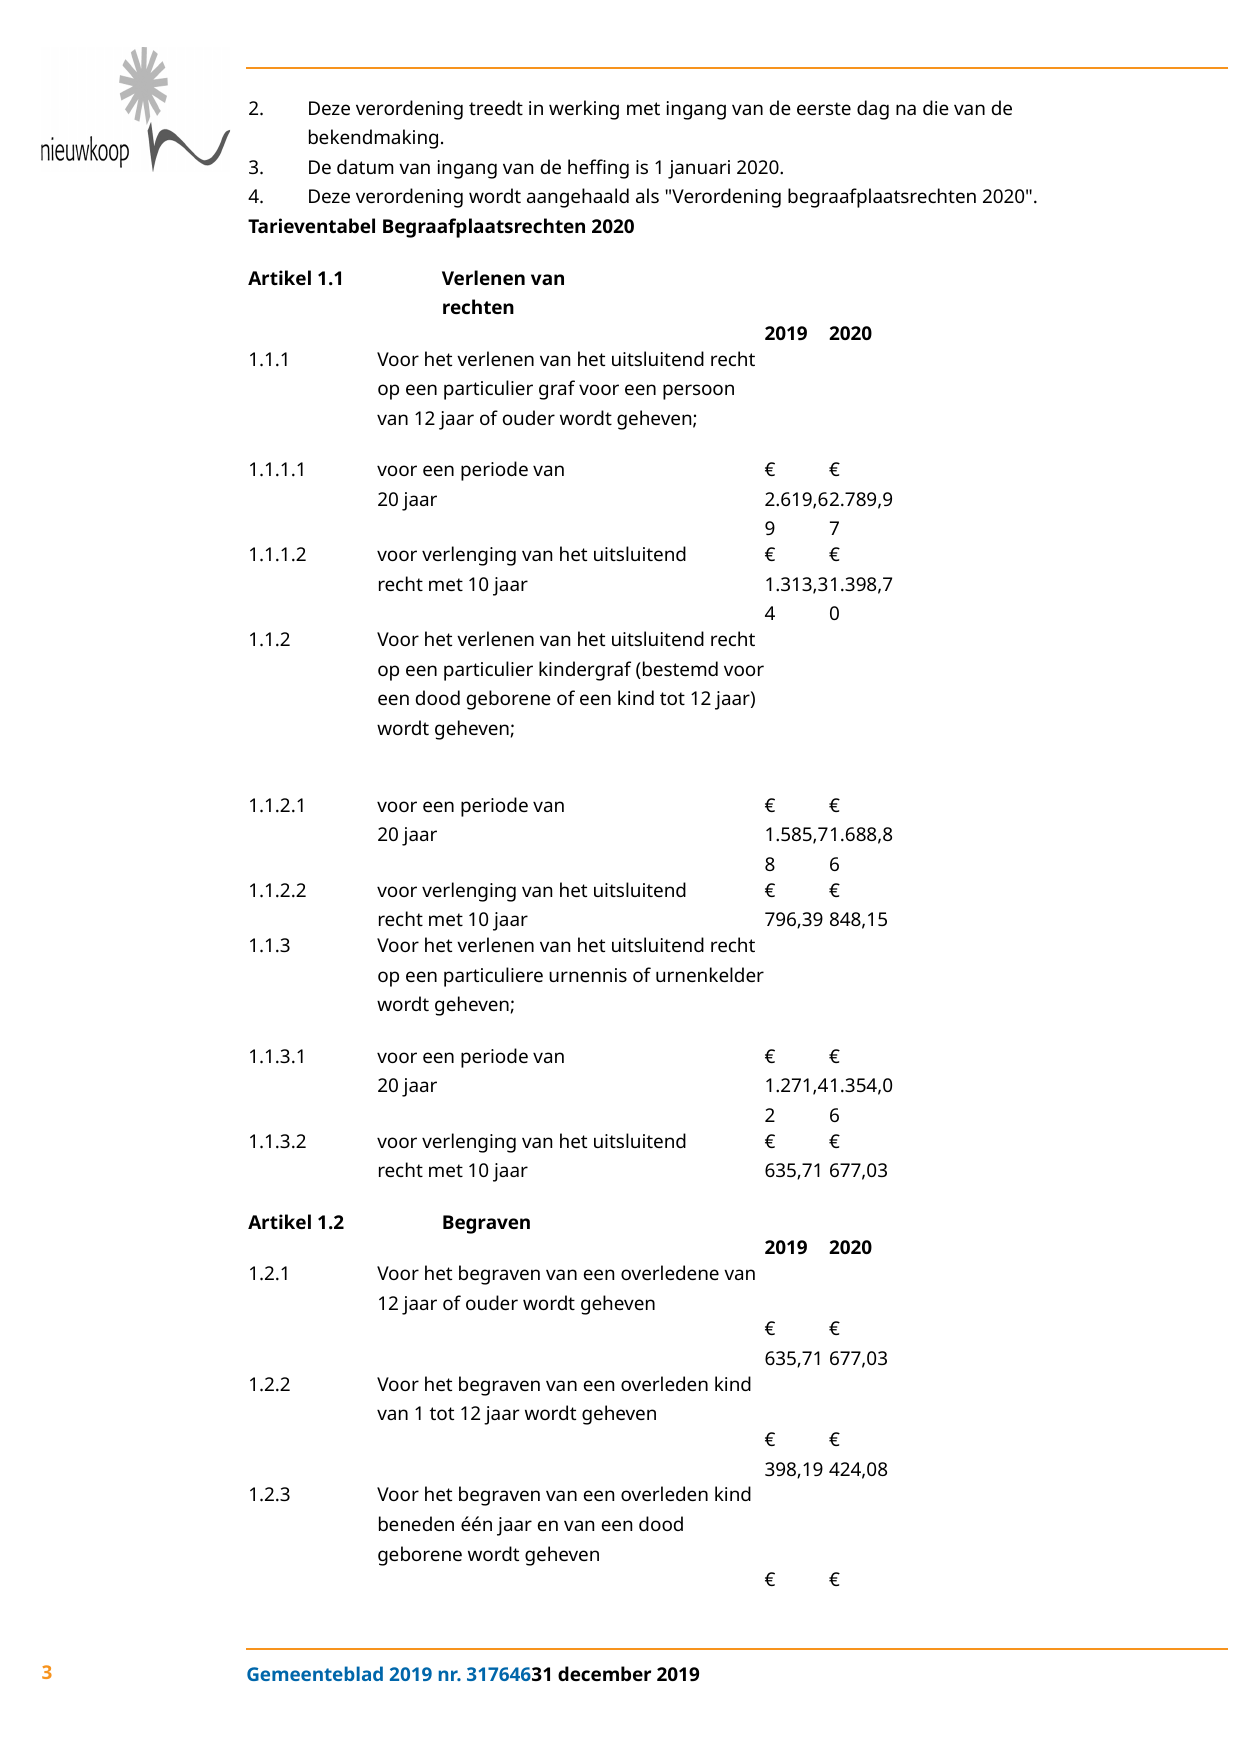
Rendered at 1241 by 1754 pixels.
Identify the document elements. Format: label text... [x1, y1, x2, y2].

table_cell [829, 1482, 893, 1566]
table_cell [377, 1566, 764, 1592]
table_cell [377, 320, 442, 346]
table_cell [377, 1316, 764, 1371]
table_cell Voor het begraven van een overledene van 12 jaar of ouder wordt geheven [377, 1260, 764, 1316]
table_cell [248, 1426, 312, 1482]
table_cell [571, 792, 635, 877]
table_cell [764, 766, 829, 792]
list Deze verordening wordt aangehaald als "Verordening begraafplaatsrechten 2020". [248, 183, 1152, 209]
table_cell [700, 1209, 764, 1234]
table_cell 1.1.2 [248, 626, 377, 741]
table_cell [829, 431, 893, 456]
table_cell [894, 932, 1022, 1017]
table_cell [894, 320, 1022, 346]
table_cell [829, 1371, 893, 1426]
table_cell [894, 877, 1022, 932]
table_cell [764, 1017, 829, 1043]
table_cell 2019 [764, 1235, 829, 1260]
table_cell voor een periode van 20 jaar [377, 792, 571, 877]
table_cell [377, 766, 764, 792]
table_cell [764, 1183, 829, 1209]
table_cell [764, 1209, 829, 1234]
table_cell [506, 1235, 571, 1260]
table_cell [764, 626, 829, 741]
table_cell 1.1.3 [248, 932, 377, 1017]
table_cell [571, 1235, 635, 1260]
table_cell [894, 1566, 1022, 1592]
table_cell [700, 239, 764, 265]
table_cell [894, 431, 1022, 456]
table_cell [571, 1043, 635, 1128]
table_cell € 2.619,69 [764, 456, 829, 541]
table_cell [894, 456, 1022, 541]
table_cell [248, 766, 312, 792]
table_cell [894, 626, 1022, 741]
table_cell [506, 1183, 571, 1209]
table_cell € 1.585,78 [764, 792, 829, 877]
table_cell [313, 741, 377, 766]
table_cell 1.1.3.2 [248, 1128, 377, 1183]
table_cell [894, 1235, 1022, 1260]
table_cell [313, 1235, 377, 1260]
table_cell [700, 1043, 764, 1128]
table_cell [313, 1426, 377, 1482]
table_cell € [829, 1566, 893, 1592]
table_cell 1.2.3 [248, 1482, 377, 1566]
table_cell 1.1.1.1 [248, 456, 377, 541]
table_cell [764, 1260, 829, 1316]
table_cell [829, 626, 893, 741]
table_cell € 1.354,06 [829, 1043, 893, 1128]
table_cell [700, 1183, 764, 1209]
table_cell [377, 431, 764, 456]
table_cell [442, 1235, 506, 1260]
table_cell voor verlenging van het uitsluitend recht met 10 jaar [377, 877, 700, 932]
table_cell 1.1.1.2 [248, 541, 377, 626]
table_cell [894, 1482, 1022, 1566]
table_cell [248, 1566, 312, 1592]
table_cell [635, 1183, 700, 1209]
table_cell € 398,19 [764, 1426, 829, 1482]
table_cell 1.2.1 [248, 1260, 377, 1316]
table_cell [829, 265, 893, 320]
table_cell [894, 1371, 1022, 1426]
table_cell [700, 792, 764, 877]
table_cell [248, 239, 312, 265]
table_cell € 677,03 [829, 1316, 893, 1371]
table_cell [248, 1183, 312, 1209]
table_cell 1.1.2.2 [248, 877, 377, 932]
table_cell € 1.398,70 [829, 541, 893, 626]
table_cell [377, 239, 442, 265]
table_cell 2020 [829, 1235, 893, 1260]
table_cell Artikel 1.2 [248, 1209, 442, 1234]
table_cell [571, 1209, 635, 1234]
table_cell [635, 456, 700, 541]
table_cell [894, 1183, 1022, 1209]
table_cell [829, 1183, 893, 1209]
table_cell [313, 239, 377, 265]
table_cell [764, 239, 829, 265]
table_cell voor verlenging van het uitsluitend recht met 10 jaar [377, 541, 700, 626]
table_cell [894, 1426, 1022, 1482]
table_header Tarieventabel Begraafplaatsrechten 2020 [248, 213, 893, 239]
table_cell 1.1.2.1 [248, 792, 377, 877]
table_cell [248, 1235, 312, 1260]
table_cell [894, 1209, 1022, 1234]
table_cell [635, 1043, 700, 1128]
table_cell [377, 741, 764, 766]
table_cell [635, 265, 700, 320]
list De datum van ingang van de heffing is 1 januari 2020. [248, 154, 1152, 180]
table_cell [894, 1316, 1022, 1371]
table_cell [894, 1260, 1022, 1316]
table_cell [894, 239, 1022, 265]
table_cell [894, 1017, 1022, 1043]
table_cell [764, 431, 829, 456]
table_cell [377, 1183, 442, 1209]
table_cell [894, 1128, 1022, 1183]
table_cell [248, 1316, 312, 1371]
table_cell € 1.688,86 [829, 792, 893, 877]
table_cell € 635,71 [764, 1316, 829, 1371]
table_cell [313, 320, 377, 346]
table_cell [829, 1209, 893, 1234]
table_cell [764, 1482, 829, 1566]
table_cell [894, 346, 1022, 431]
table_cell [635, 1235, 700, 1260]
table_cell [313, 1017, 377, 1043]
table_cell Voor het verlenen van het uitsluitend recht op een particuliere urnennis of urnenkelder wordt geheven; [377, 932, 764, 1017]
table_cell [571, 456, 635, 541]
table_cell [764, 1371, 829, 1426]
table_cell [506, 239, 571, 265]
table_cell Voor het verlenen van het uitsluitend recht op een particulier kindergraf (bestemd voor een dood geborene of een kind tot 12 jaar) wordt geheven; [377, 626, 764, 741]
table_cell [829, 239, 893, 265]
table_cell [313, 1183, 377, 1209]
table_cell [313, 1316, 377, 1371]
table_cell [894, 741, 1022, 766]
table_cell Voor het begraven van een overleden kind beneden één jaar en van een dood geborene wordt geheven [377, 1482, 764, 1566]
table_cell [442, 1183, 506, 1209]
table_cell € 848,15 [829, 877, 893, 932]
table_cell [894, 792, 1022, 877]
table_cell [894, 265, 1022, 320]
table_cell [377, 1426, 764, 1482]
table_cell [764, 265, 829, 320]
table_cell Artikel 1.1 [248, 265, 442, 320]
table_cell € 1.271,42 [764, 1043, 829, 1128]
table_cell [700, 456, 764, 541]
table_cell [506, 320, 571, 346]
table_cell € 424,08 [829, 1426, 893, 1482]
table_cell € 2.789,97 [829, 456, 893, 541]
table_cell 2019 [764, 320, 829, 346]
table_cell € [764, 1566, 829, 1592]
table_cell [313, 766, 377, 792]
table_cell [571, 239, 635, 265]
table_cell 2020 [829, 320, 893, 346]
picture [41, 47, 231, 172]
table_cell [700, 1128, 764, 1183]
table_cell [248, 741, 312, 766]
table_cell [894, 541, 1022, 626]
table_cell [313, 1566, 377, 1592]
table_cell [442, 320, 506, 346]
table_cell [700, 877, 764, 932]
table_cell [700, 1235, 764, 1260]
table_cell Verlenen van rechten [442, 265, 635, 320]
table_cell [248, 431, 312, 456]
table_cell voor een periode van 20 jaar [377, 1043, 571, 1128]
table_cell [248, 320, 312, 346]
table_cell [764, 346, 829, 431]
table_cell [829, 1017, 893, 1043]
table_cell [635, 1209, 700, 1234]
table_cell [635, 320, 700, 346]
table_cell [764, 932, 829, 1017]
table_cell € 635,71 [764, 1128, 829, 1183]
table_cell [313, 431, 377, 456]
table_cell [442, 239, 506, 265]
list Deze verordening treedt in werking met ingang van de eerste dag na die van de bekendmaking. [248, 95, 1152, 150]
table_cell € 677,03 [829, 1128, 893, 1183]
table_header [894, 213, 1022, 239]
table_cell voor een periode van 20 jaar [377, 456, 571, 541]
table_cell € 796,39 [764, 877, 829, 932]
table_cell voor verlenging van het uitsluitend recht met 10 jaar [377, 1128, 700, 1183]
table_cell 1.1.1 [248, 346, 377, 431]
table_cell [829, 741, 893, 766]
table_cell 1.1.3.1 [248, 1043, 377, 1128]
table_cell [764, 741, 829, 766]
table_cell Voor het begraven van een overleden kind van 1 tot 12 jaar wordt geheven [377, 1371, 764, 1426]
table_cell [700, 541, 764, 626]
table_cell [635, 792, 700, 877]
table_cell [377, 1017, 764, 1043]
table_cell [894, 766, 1022, 792]
table_cell Voor het verlenen van het uitsluitend recht op een particulier graf voor een persoon van 12 jaar of ouder wordt geheven; [377, 346, 764, 431]
table_cell [248, 1017, 312, 1043]
table_cell 1.2.2 [248, 1371, 377, 1426]
table_cell [635, 239, 700, 265]
table_cell [571, 1183, 635, 1209]
table_cell [829, 932, 893, 1017]
table_cell [700, 265, 764, 320]
table_cell [829, 346, 893, 431]
table_cell [571, 320, 635, 346]
table_cell [377, 1235, 442, 1260]
table_cell [894, 1043, 1022, 1128]
table_cell Begraven [442, 1209, 571, 1234]
table_cell [700, 320, 764, 346]
table_cell € 1.313,34 [764, 541, 829, 626]
table_cell [829, 1260, 893, 1316]
table_cell [829, 766, 893, 792]
